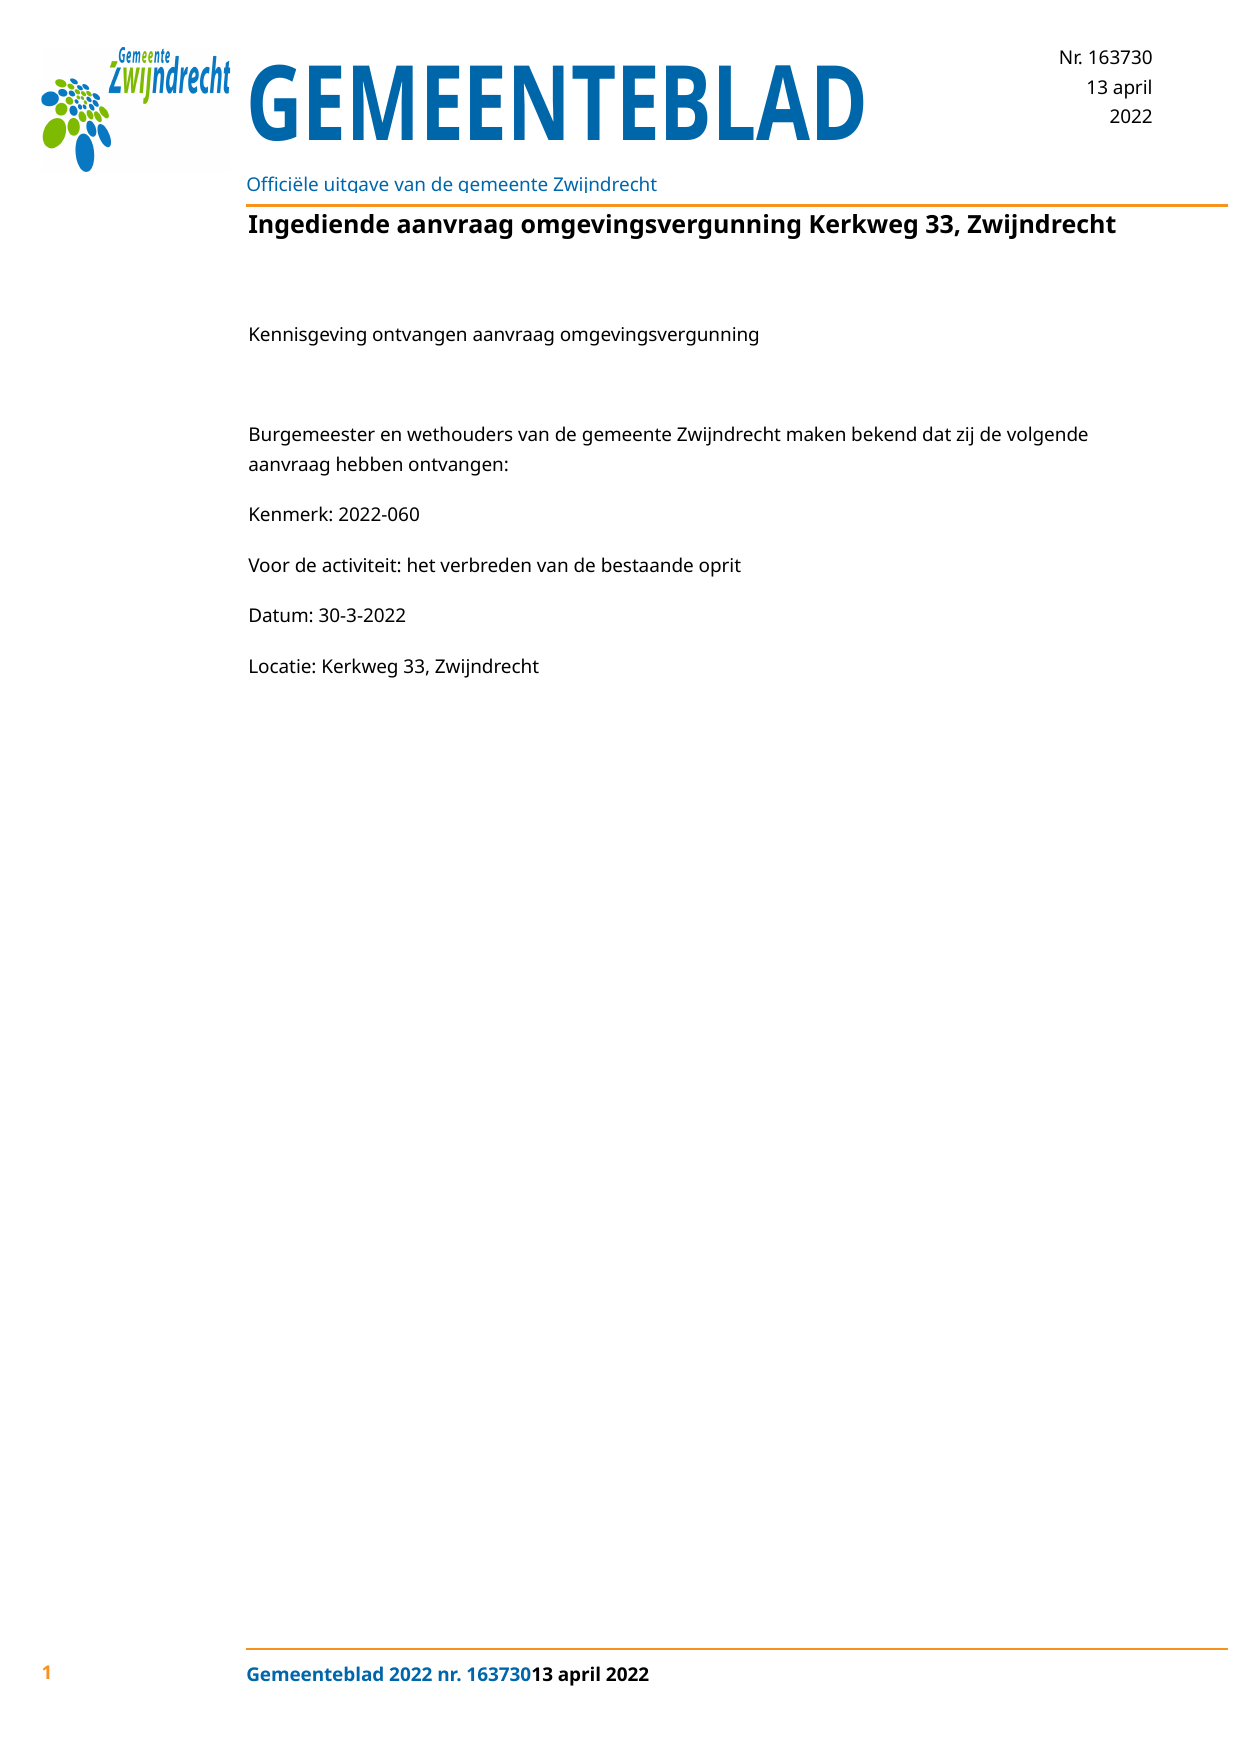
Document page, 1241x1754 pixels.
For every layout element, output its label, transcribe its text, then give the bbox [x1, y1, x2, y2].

picture [41, 47, 231, 172]
text Locatie: Kerkweg 33, Zwijndrecht [248, 653, 1152, 678]
text Kennisgeving ontvangen aanvraag omgevingsvergunning [248, 321, 1152, 346]
text Burgemeester en wethouders van de gemeente Zwijndrecht maken bekend dat zij de volgende aanvraag hebben ontvangen: [248, 422, 1152, 477]
text Ingediende aanvraag omgevingsvergunning Kerkweg 33, Zwijndrecht [248, 207, 1152, 241]
text Datum: 30-3-2022 [248, 602, 1152, 628]
text Kenmerk: 2022-060 [248, 502, 1152, 527]
text Voor de activiteit: het verbreden van de bestaande oprit [248, 552, 1152, 578]
